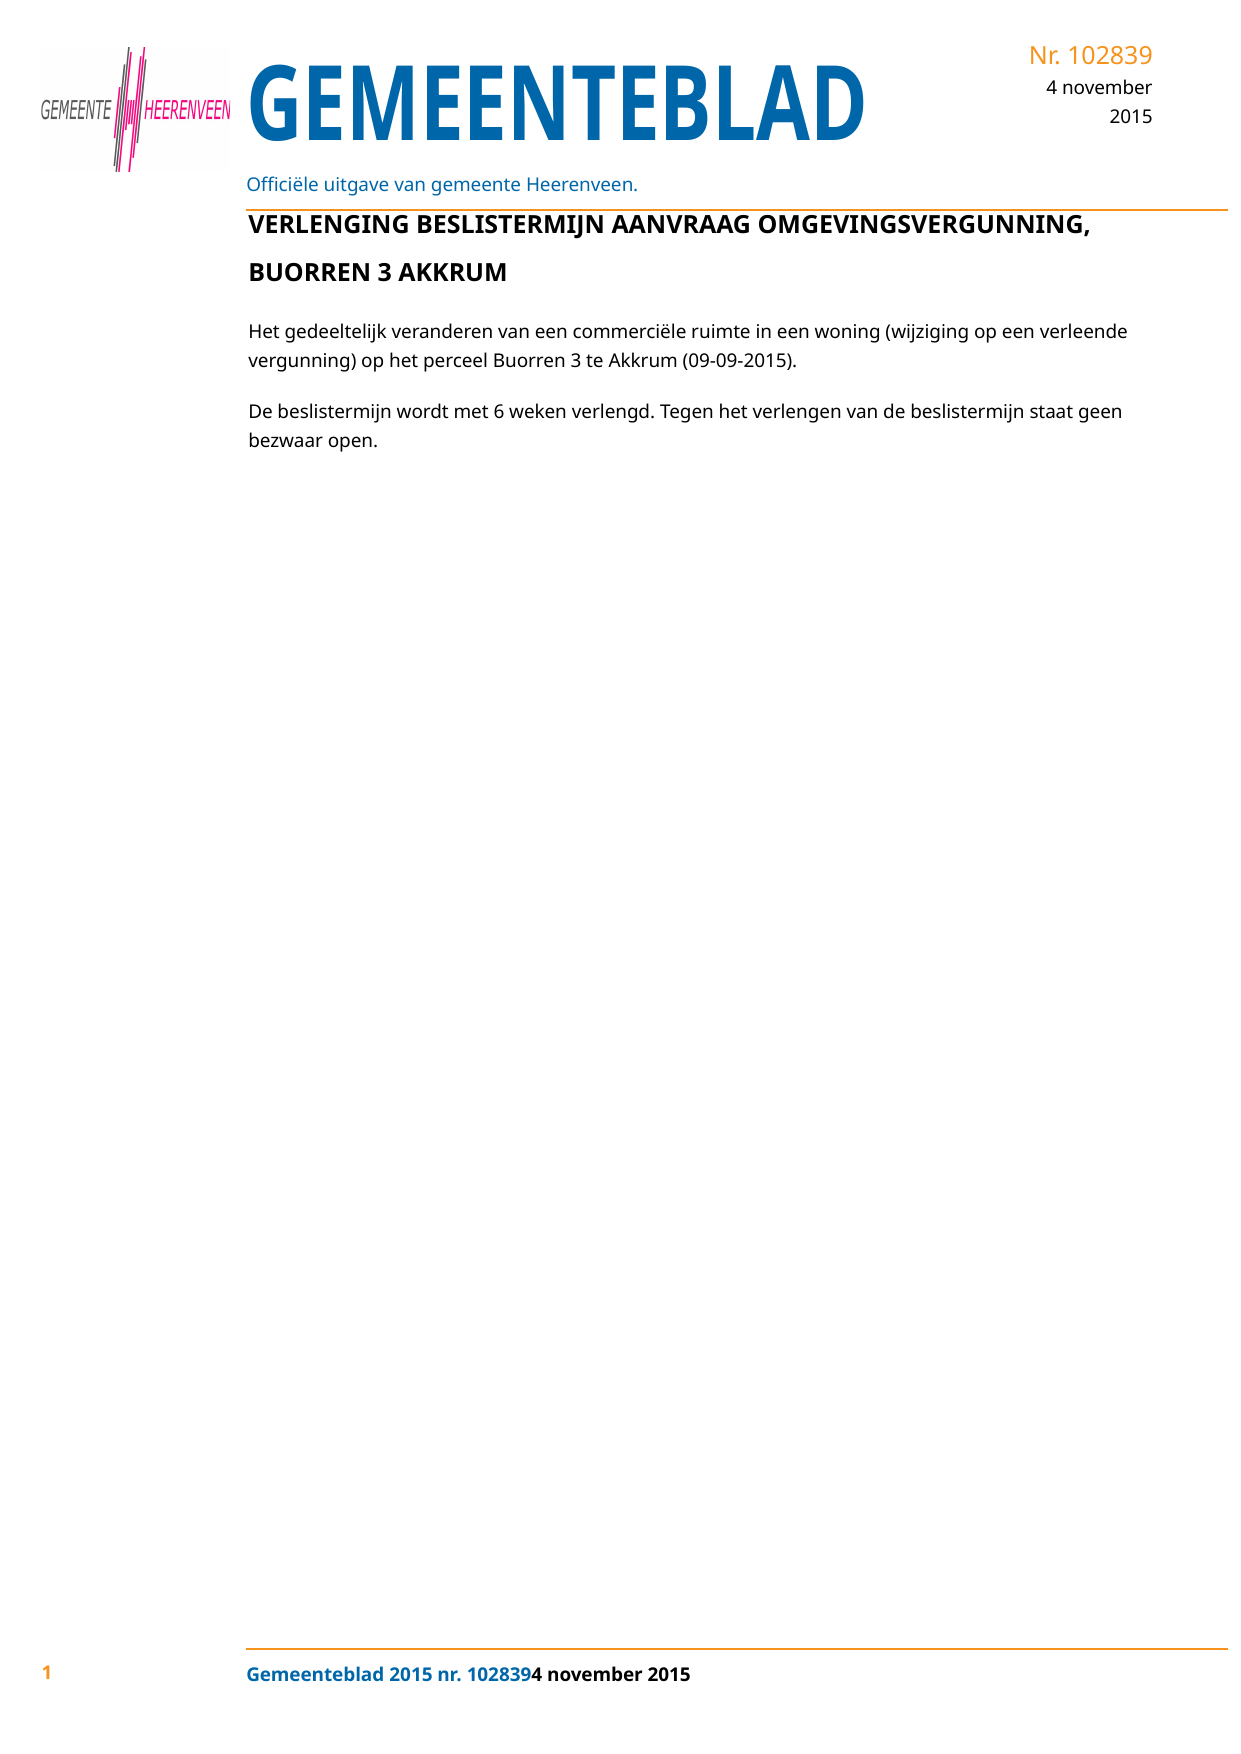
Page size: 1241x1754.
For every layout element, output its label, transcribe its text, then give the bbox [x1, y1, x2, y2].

text De beslistermijn wordt met 6 weken verlengd. Tegen het verlengen van de beslistermijn staat geen bezwaar open. [248, 398, 1152, 453]
picture [41, 47, 231, 172]
text VERLENGING BESLISTERMIJN AANVRAAG OMGEVINGSVERGUNNING, BUORREN 3 AKKRUM [248, 211, 1152, 288]
text Het gedeeltelijk veranderen van een commerciële ruimte in een woning (wijziging op een verleende vergunning) op het perceel Buorren 3 te Akkrum (09-09-2015). [248, 318, 1152, 373]
